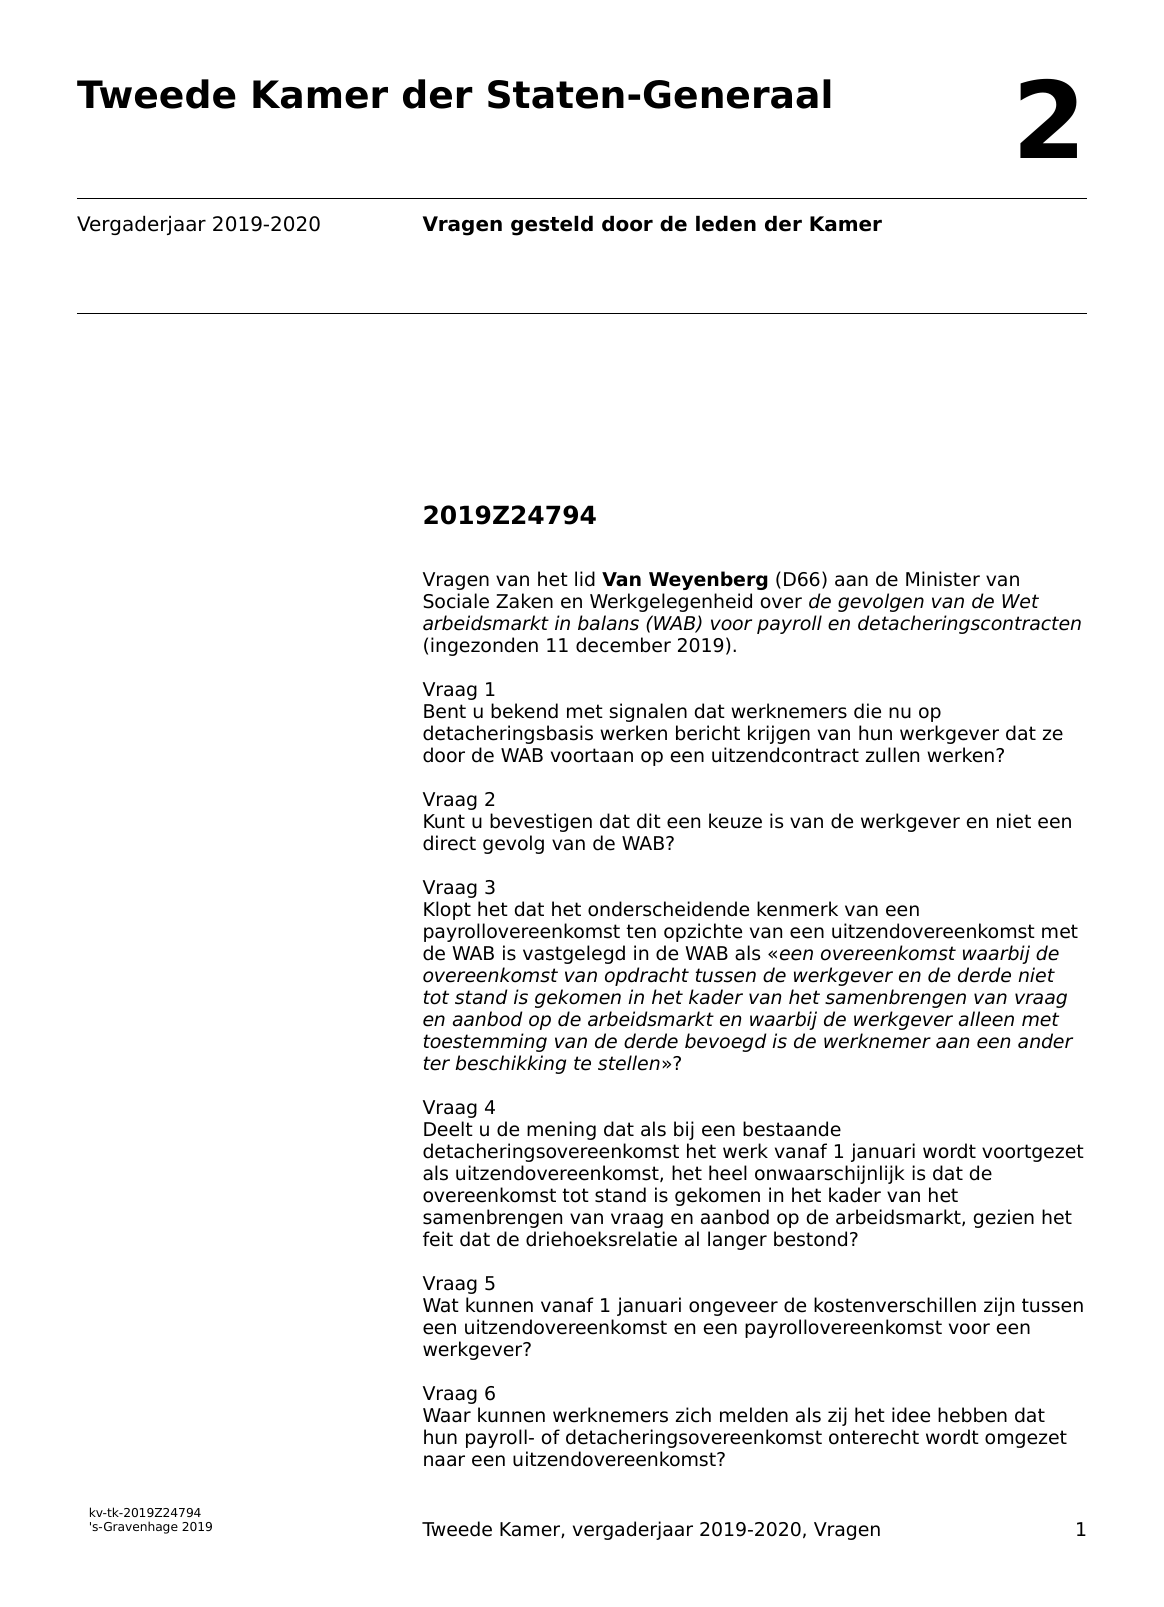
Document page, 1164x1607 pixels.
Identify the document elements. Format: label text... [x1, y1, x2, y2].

text Vraag 1 [422, 679, 1087, 701]
table_cell Vergaderjaar 2019-2020 [77, 199, 422, 313]
text Vragen van het lid Van Weyenberg (D66) aan de Minister van Sociale Zaken en Werkgelegenheid over de gevolgen van de Wet arbeidsmarkt in balans (WAB) voor payroll en detacheringscontracten (ingezonden 11 december 2019). [422, 569, 1087, 657]
text Wat kunnen vanaf 1 januari ongeveer de kostenverschillen zijn tussen een uitzendovereenkomst en een payrollovereenkomst voor een werkgever? [422, 1295, 1087, 1361]
text 's-Gravenhage 2019 [88, 1520, 323, 1534]
text Kunt u bevestigen dat dit een keuze is van de werkgever en niet een direct gevolg van de WAB? [422, 811, 1087, 855]
table_cell Vragen gesteld door de leden der Kamer [422, 199, 1087, 313]
text Bent u bekend met signalen dat werknemers die nu op detacheringsbasis werken bericht krijgen van hun werkgever dat ze door de WAB voortaan op een uitzendcontract zullen werken? [422, 701, 1087, 767]
text Vraag 4 [422, 1097, 1087, 1119]
text Vraag 6 [422, 1383, 1087, 1405]
text Vraag 2 [422, 789, 1087, 811]
text Deelt u de mening dat als bij een bestaande detacheringsovereenkomst het werk vanaf 1 januari wordt voortgezet als uitzendovereenkomst, het heel onwaarschijnlijk is dat de overeenkomst tot stand is gekomen in het kader van het samenbrengen van vraag en aanbod op de arbeidsmarkt, gezien het feit dat de driehoeksrelatie al langer bestond? [422, 1119, 1087, 1251]
text 2019Z24794 [422, 501, 1087, 531]
table_header Tweede Kamer der Staten-Generaal [77, 59, 886, 198]
text kv-tk-2019Z24794 [88, 1506, 323, 1520]
table_header 2 [886, 59, 1087, 198]
text Klopt het dat het onderscheidende kenmerk van een payrollovereenkomst ten opzichte van een uitzendovereenkomst met de WAB is vastgelegd in de WAB als «een overeenkomst waarbij de overeenkomst van opdracht tussen de werkgever en de derde niet tot stand is gekomen in het kader van het samenbrengen van vraag en aanbod op de arbeidsmarkt en waarbij de werkgever alleen met toestemming van de derde bevoegd is de werknemer aan een ander ter beschikking te stellen»? [422, 899, 1087, 1075]
text Vraag 3 [422, 877, 1087, 899]
text Waar kunnen werknemers zich melden als zij het idee hebben dat hun payroll- of detacheringsovereenkomst onterecht wordt omgezet naar een uitzendovereenkomst? [422, 1405, 1087, 1471]
text Vraag 5 [422, 1273, 1087, 1295]
